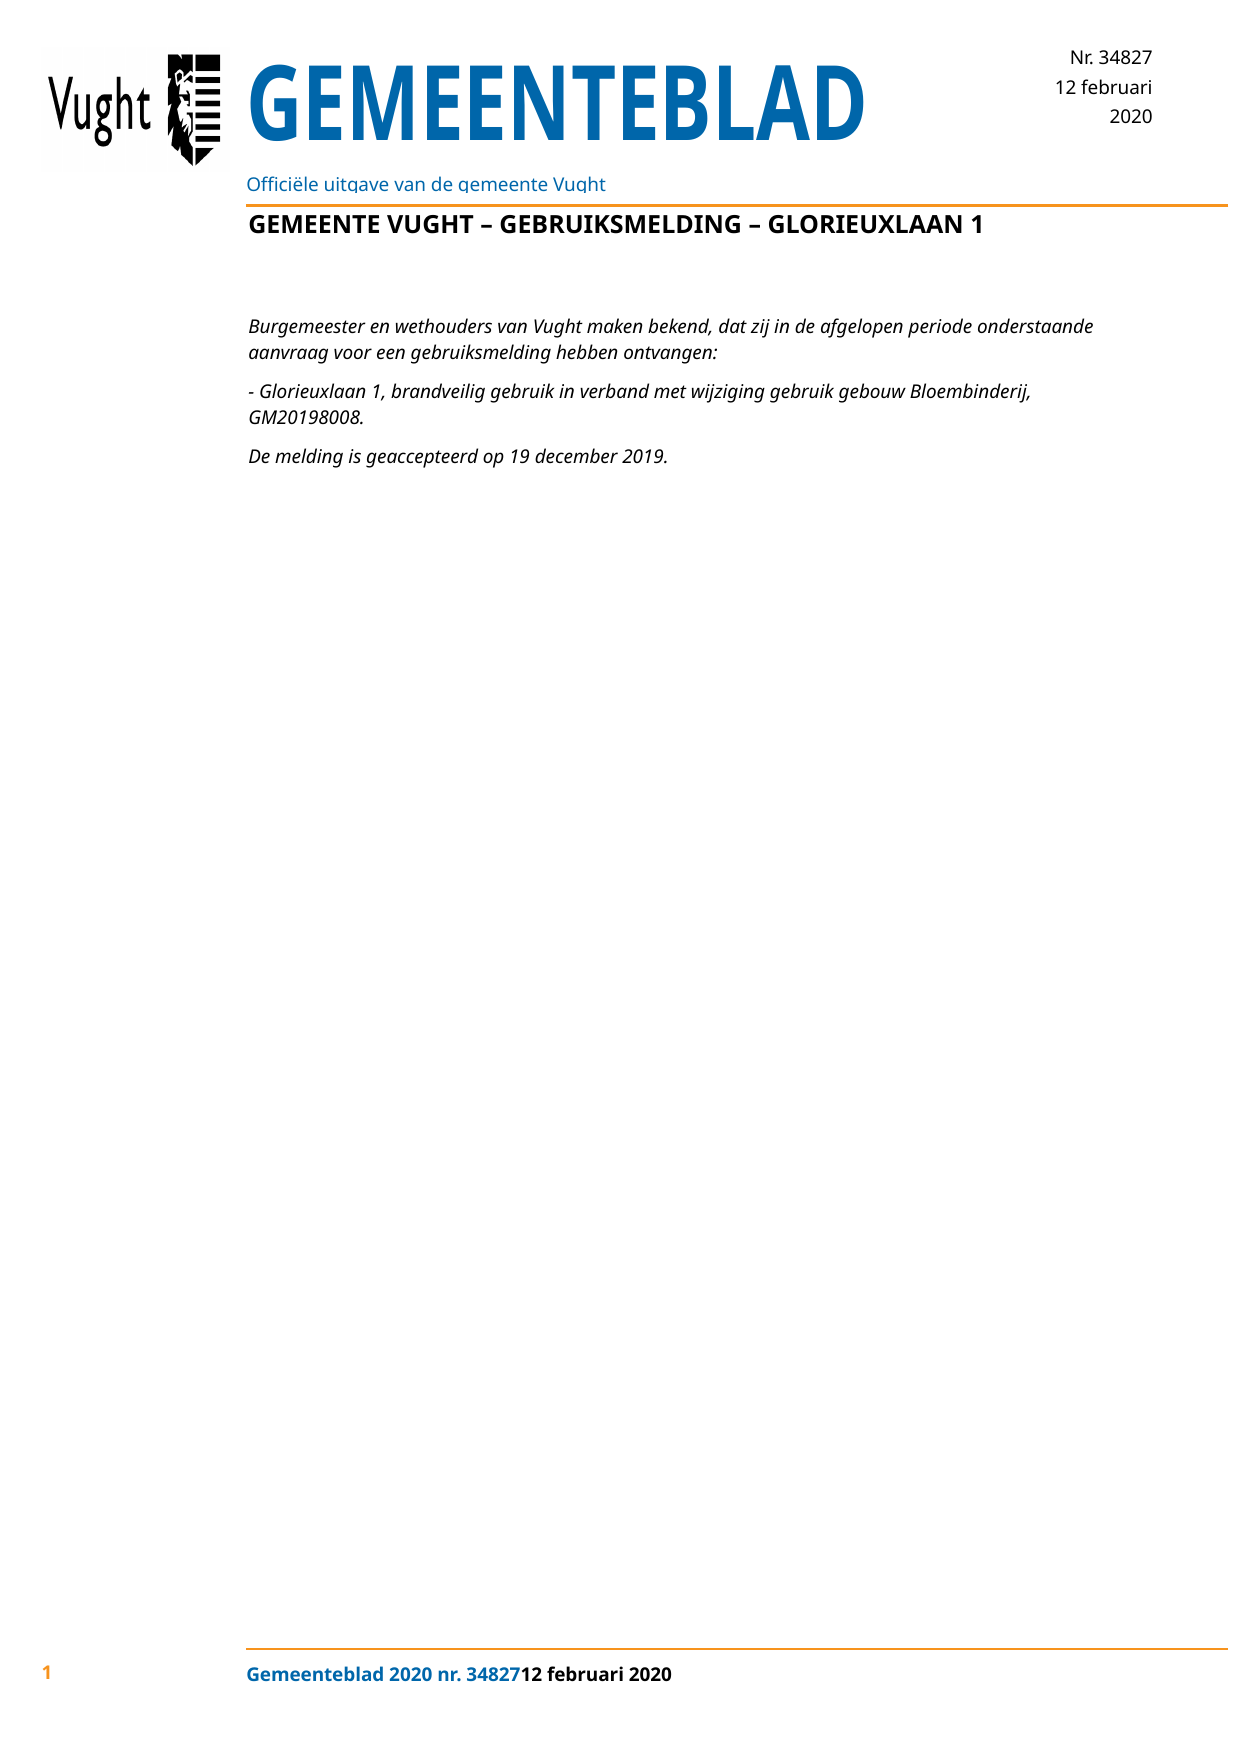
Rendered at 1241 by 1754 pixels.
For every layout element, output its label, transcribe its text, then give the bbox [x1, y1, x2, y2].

picture [41, 47, 231, 172]
text GEMEENTE VUGHT – GEBRUIKSMELDING – GLORIEUXLAAN 1 [248, 207, 1152, 241]
text Burgemeester en wethouders van Vught maken bekend, dat zij in de afgelopen periode onderstaande aanvraag voor een gebruiksmelding hebben ontvangen: [248, 313, 1152, 365]
text - Glorieuxlaan 1, brandveilig gebruik in verband met wijziging gebruik gebouw Bloembinderij, GM20198008. [248, 378, 1152, 430]
text De melding is geaccepteerd op 19 december 2019. [248, 443, 1152, 469]
